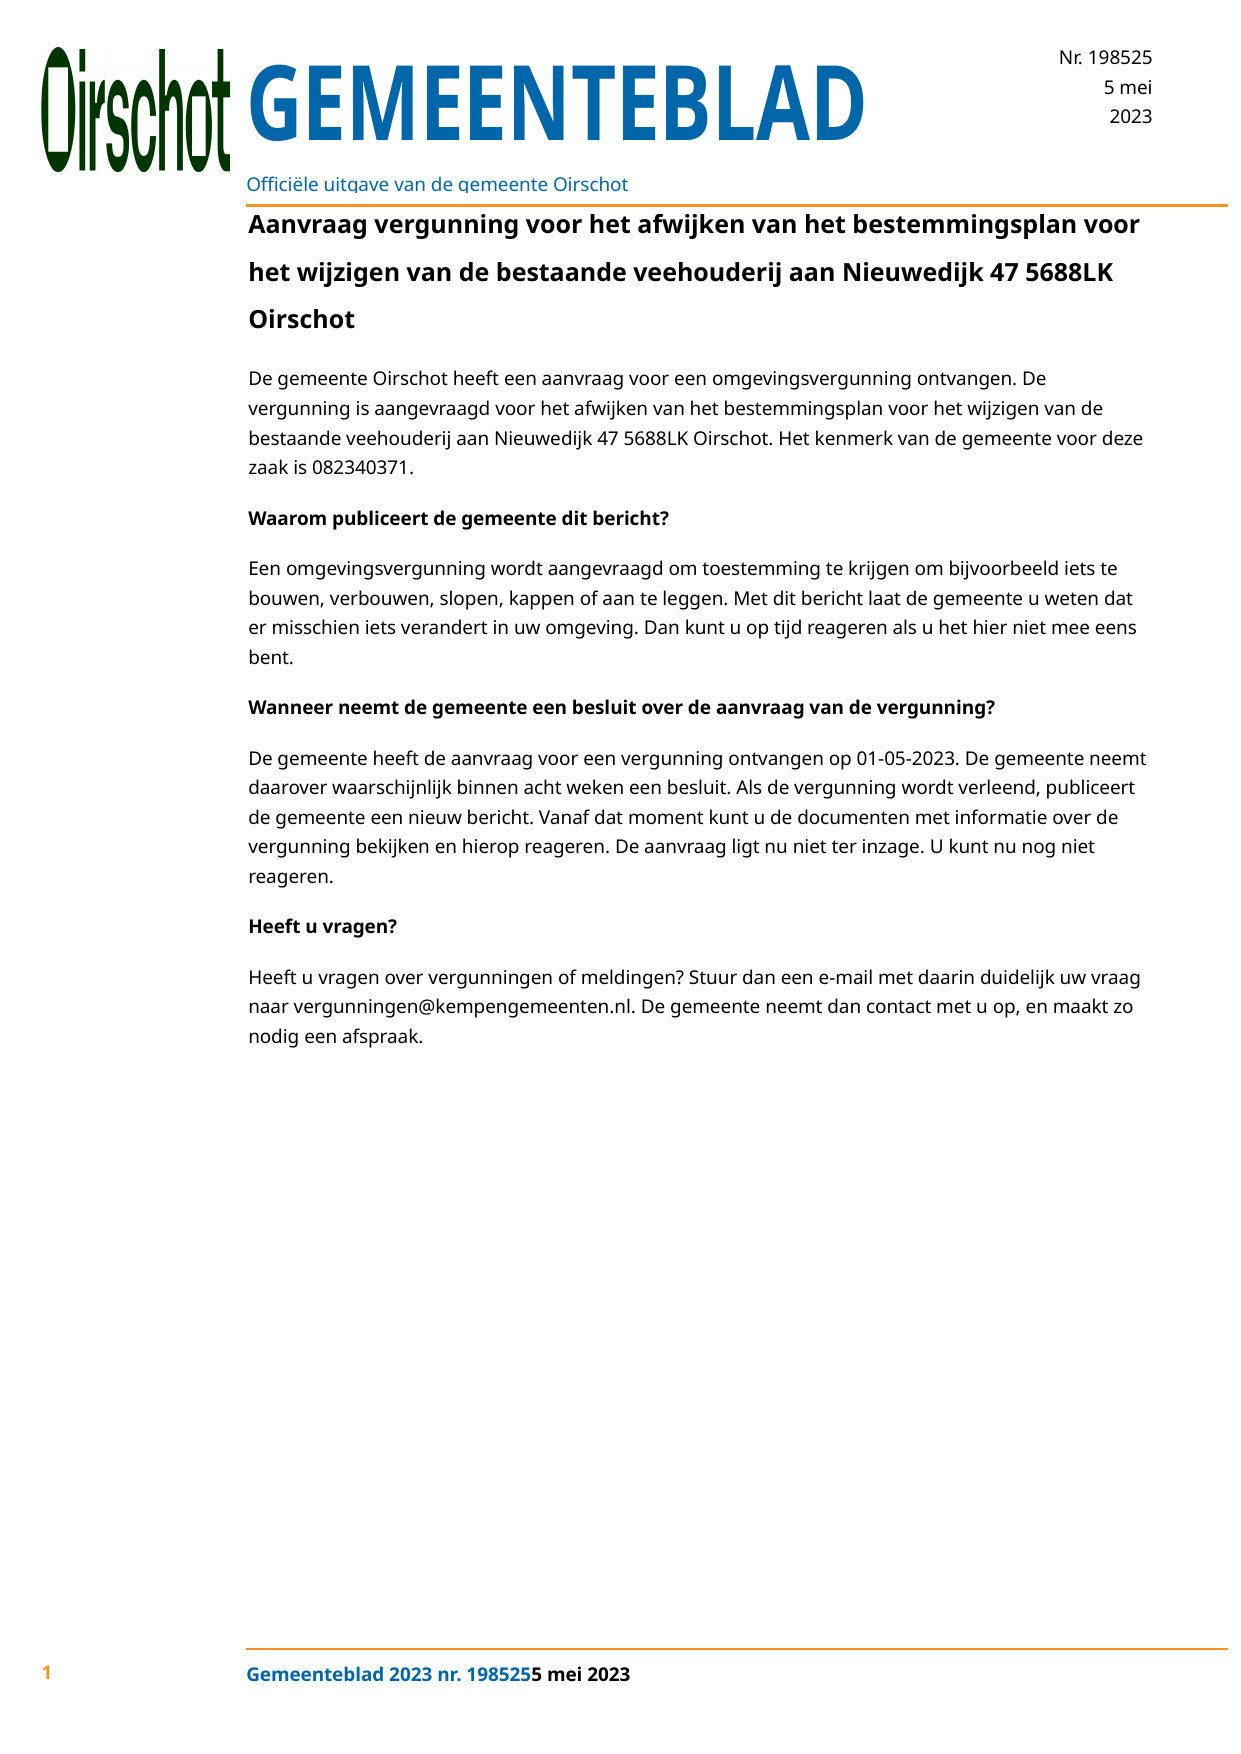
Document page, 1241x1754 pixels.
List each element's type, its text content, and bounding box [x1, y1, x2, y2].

text Een omgevingsvergunning wordt aangevraagd om toestemming te krijgen om bijvoorbeeld iets te bouwen, verbouwen, slopen, kappen of aan te leggen. Met dit bericht laat de gemeente u weten dat er misschien iets verandert in uw omgeving. Dan kunt u op tijd reageren als u het hier niet mee eens bent. [248, 555, 1152, 669]
text Heeft u vragen over vergunningen of meldingen? Stuur dan een e-mail met daarin duidelijk uw vraag naar vergunningen@kempengemeenten.nl. De gemeente neemt dan contact met u op, en maakt zo nodig een afspraak. [248, 964, 1152, 1049]
picture [41, 47, 231, 172]
text De gemeente Oirschot heeft een aanvraag voor een omgevingsvergunning ontvangen. De vergunning is aangevraagd voor het afwijken van het bestemmingsplan voor het wijzigen van de bestaande veehouderij aan Nieuwedijk 47 5688LK Oirschot. Het kenmerk van de gemeente voor deze zaak is 082340371. [248, 366, 1152, 480]
text Aanvraag vergunning voor het afwijken van het bestemmingsplan voor het wijzigen van de bestaande veehouderij aan Nieuwedijk 47 5688LK Oirschot [248, 207, 1152, 336]
text Heeft u vragen? [248, 913, 1152, 939]
text Waarom publiceert de gemeente dit bericht? [248, 505, 1152, 530]
text Wanneer neemt de gemeente een besluit over de aanvraag van de vergunning? [248, 694, 1152, 720]
text De gemeente heeft de aanvraag voor een vergunning ontvangen op 01-05-2023. De gemeente neemt daarover waarschijnlijk binnen acht weken een besluit. Als de vergunning wordt verleend, publiceert de gemeente een nieuw bericht. Vanaf dat moment kunt u de documenten met informatie over de vergunning bekijken en hierop reageren. De aanvraag ligt nu niet ter inzage. U kunt nu nog niet reageren. [248, 745, 1152, 889]
